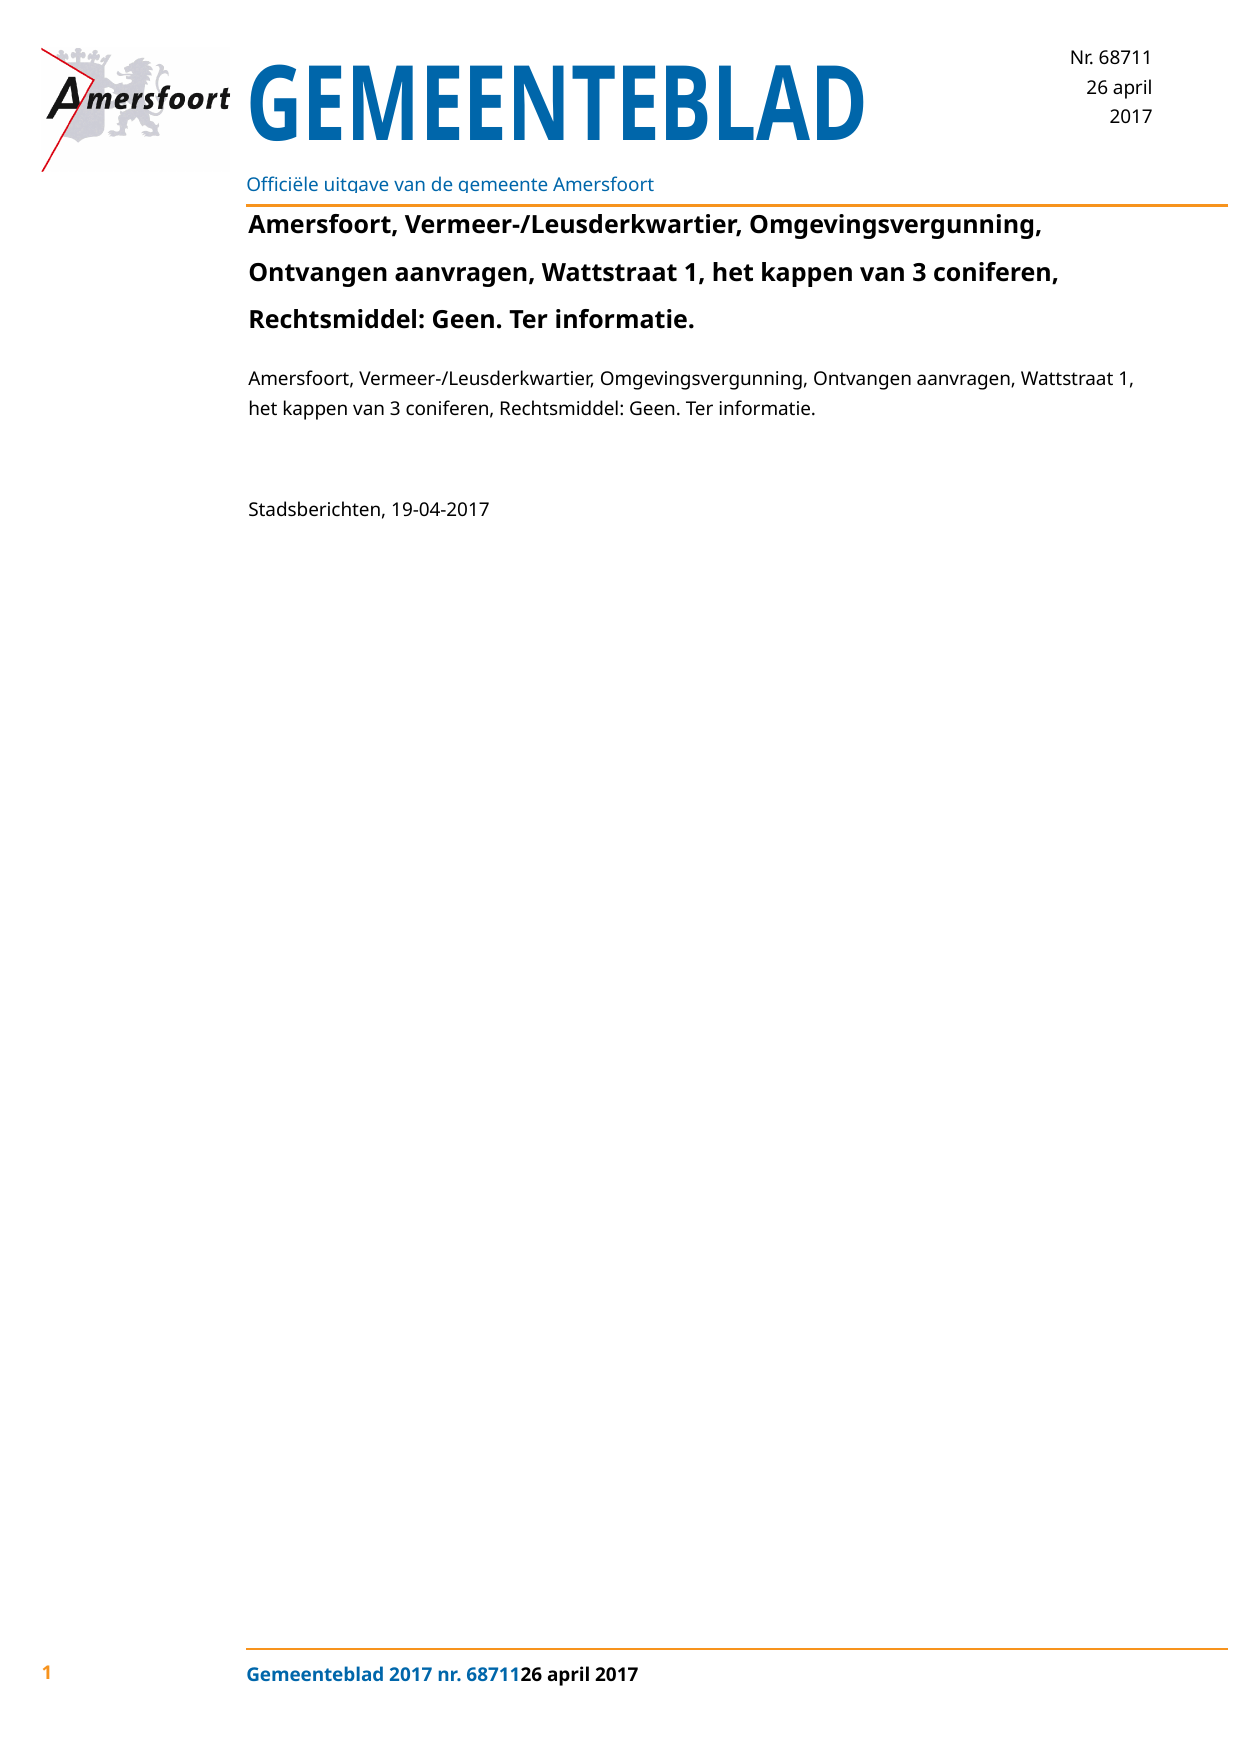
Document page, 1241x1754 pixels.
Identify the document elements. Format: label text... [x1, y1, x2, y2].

text Amersfoort, Vermeer-/Leusderkwartier, Omgevingsvergunning, Ontvangen aanvragen, Wattstraat 1, het kappen van 3 coniferen, Rechtsmiddel: Geen. Ter informatie. [248, 207, 1152, 336]
text Amersfoort, Vermeer-/Leusderkwartier, Omgevingsvergunning, Ontvangen aanvragen, Wattstraat 1, het kappen van 3 coniferen, Rechtsmiddel: Geen. Ter informatie. [248, 366, 1152, 421]
picture [41, 47, 231, 172]
text Stadsberichten, 19-04-2017 [248, 496, 1152, 522]
